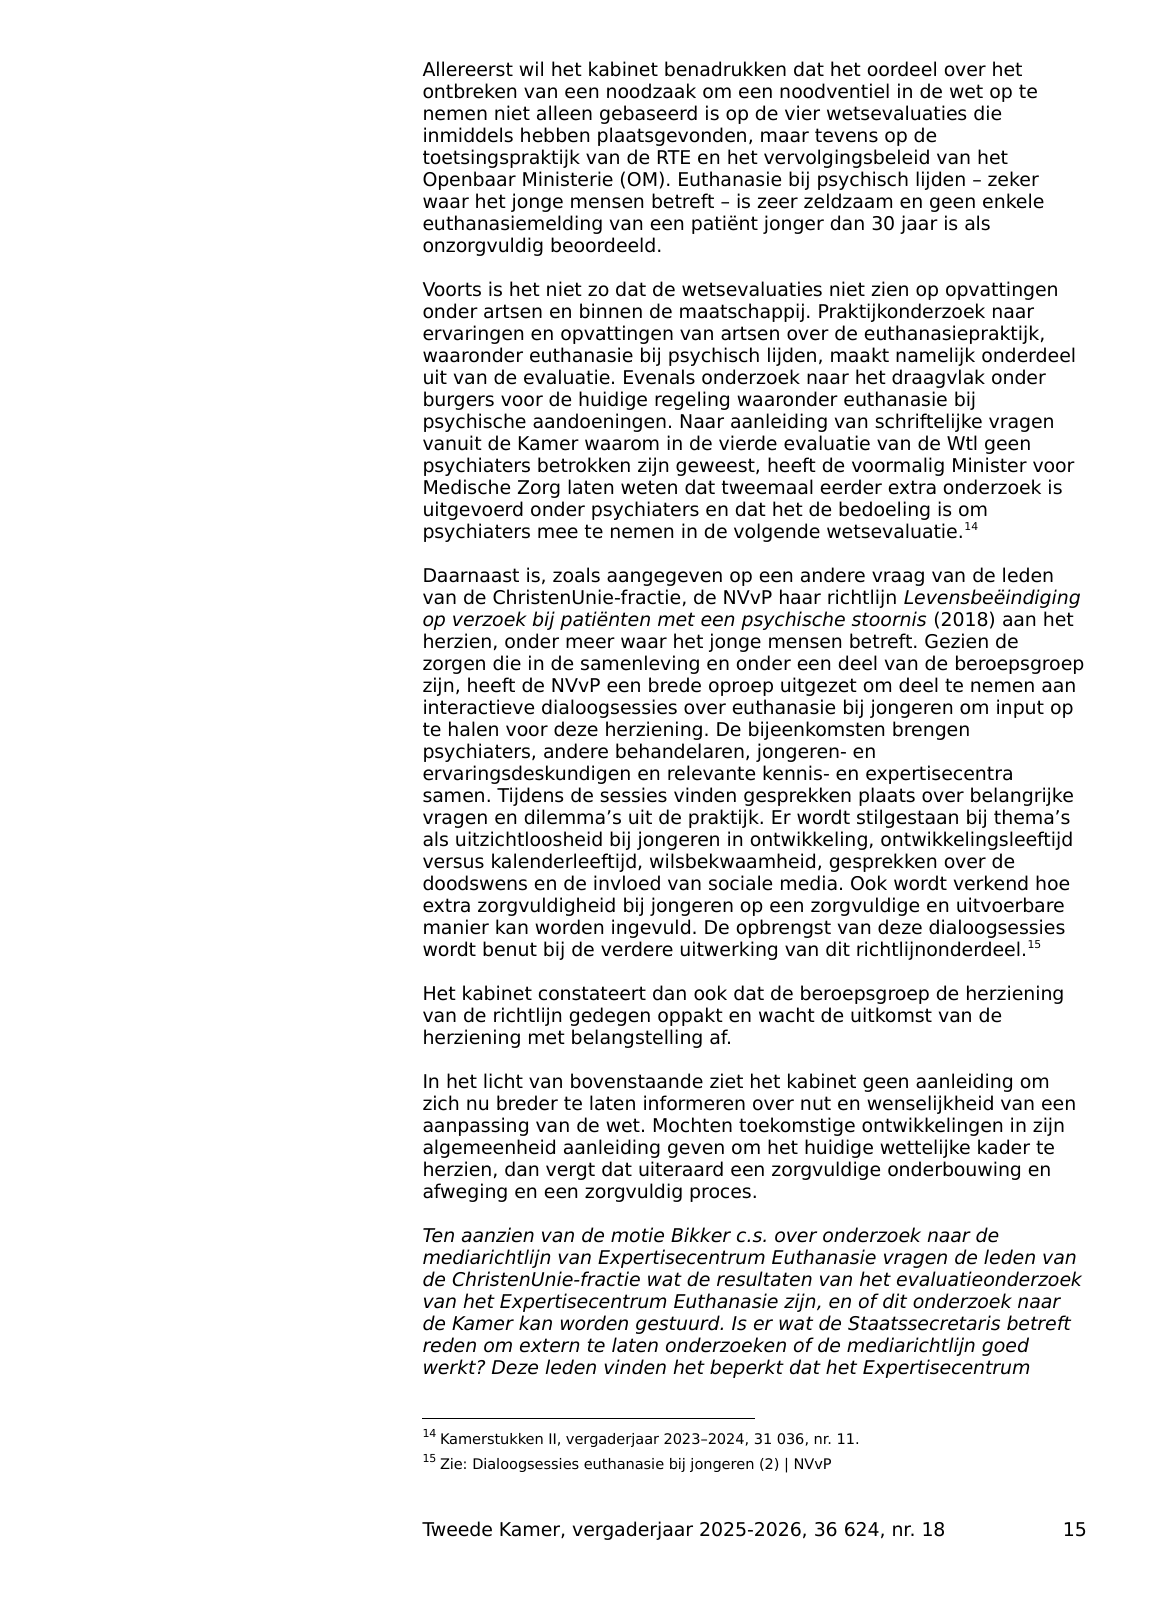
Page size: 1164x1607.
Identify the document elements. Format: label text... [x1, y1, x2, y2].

text Daarnaast is, zoals aangegeven op een andere vraag van de leden van de ChristenUnie-fractie, de NVvP haar richtlijn Levensbeëindiging op verzoek bij patiënten met een psychische stoornis (2018) aan het herzien, onder meer waar het jonge mensen betreft. Gezien de zorgen die in de samenleving en onder een deel van de beroepsgroep zijn, heeft de NVvP een brede oproep uitgezet om deel te nemen aan interactieve dialoogsessies over euthanasie bij jongeren om input op te halen voor deze herziening. De bijeenkomsten brengen psychiaters, andere behandelaren, jongeren- en ervaringsdeskundigen en relevante kennis- en expertisecentra samen. Tijdens de sessies vinden gesprekken plaats over belangrijke vragen en dilemma’s uit de praktijk. Er wordt stilgestaan bij thema’s als uitzichtloosheid bij jongeren in ontwikkeling, ontwikkelingsleeftijd versus kalenderleeftijd, wilsbekwaamheid, gesprekken over de doodswens en de invloed van sociale media. Ook wordt verkend hoe extra zorgvuldigheid bij jongeren op een zorgvuldige en uitvoerbare manier kan worden ingevuld. De opbrengst van deze dialoogsessies wordt benut bij de verdere uitwerking van dit richtlijnonderdeel. [422, 565, 1087, 961]
text Het kabinet constateert dan ook dat de beroepsgroep de herziening van de richtlijn gedegen oppakt en wacht de uitkomst van de herziening met belangstelling af. [422, 983, 1087, 1049]
text Kamerstukken II, vergaderjaar 2023–2024, 31 036, nr. 11. [422, 1427, 1087, 1449]
text In het licht van bovenstaande ziet het kabinet geen aanleiding om zich nu breder te laten informeren over nut en wenselijkheid van een aanpassing van de wet. Mochten toekomstige ontwikkelingen in zijn algemeenheid aanleiding geven om het huidige wettelijke kader te herzien, dan vergt dat uiteraard een zorgvuldige onderbouwing en afweging en een zorgvuldig proces. [422, 1071, 1087, 1203]
text Allereerst wil het kabinet benadrukken dat het oordeel over het ontbreken van een noodzaak om een noodventiel in de wet op te nemen niet alleen gebaseerd is op de vier wetsevaluaties die inmiddels hebben plaatsgevonden, maar tevens op de toetsingspraktijk van de RTE en het vervolgingsbeleid van het Openbaar Ministerie (OM). Euthanasie bij psychisch lijden – zeker waar het jonge mensen betreft – is zeer zeldzaam en geen enkele euthanasiemelding van een patiënt jonger dan 30 jaar is als onzorgvuldig beoordeeld. [422, 59, 1087, 257]
text Ten aanzien van de motie Bikker c.s. over onderzoek naar de mediarichtlijn van Expertisecentrum Euthanasie vragen de leden van de ChristenUnie-fractie wat de resultaten van het evaluatieonderzoek van het Expertisecentrum Euthanasie zijn, en of dit onderzoek naar de Kamer kan worden gestuurd. Is er wat de Staatssecretaris betreft reden om extern te laten onderzoeken of de mediarichtlijn goed werkt? Deze leden vinden het beperkt dat het Expertisecentrum [422, 1225, 1087, 1379]
text Voorts is het niet zo dat de wetsevaluaties niet zien op opvattingen onder artsen en binnen de maatschappij. Praktijkonderzoek naar ervaringen en opvattingen van artsen over de euthanasiepraktijk, waaronder euthanasie bij psychisch lijden, maakt namelijk onderdeel uit van de evaluatie. Evenals onderzoek naar het draagvlak onder burgers voor de huidige regeling waaronder euthanasie bij psychische aandoeningen. Naar aanleiding van schriftelijke vragen vanuit de Kamer waarom in de vierde evaluatie van de Wtl geen psychiaters betrokken zijn geweest, heeft de voormalig Minister voor Medische Zorg laten weten dat tweemaal eerder extra onderzoek is uitgevoerd onder psychiaters en dat het de bedoeling is om psychiaters mee te nemen in de volgende wetsevaluatie. [422, 279, 1087, 543]
text Zie: Dialoogsessies euthanasie bij jongeren (2) | NVvP [422, 1452, 1087, 1474]
